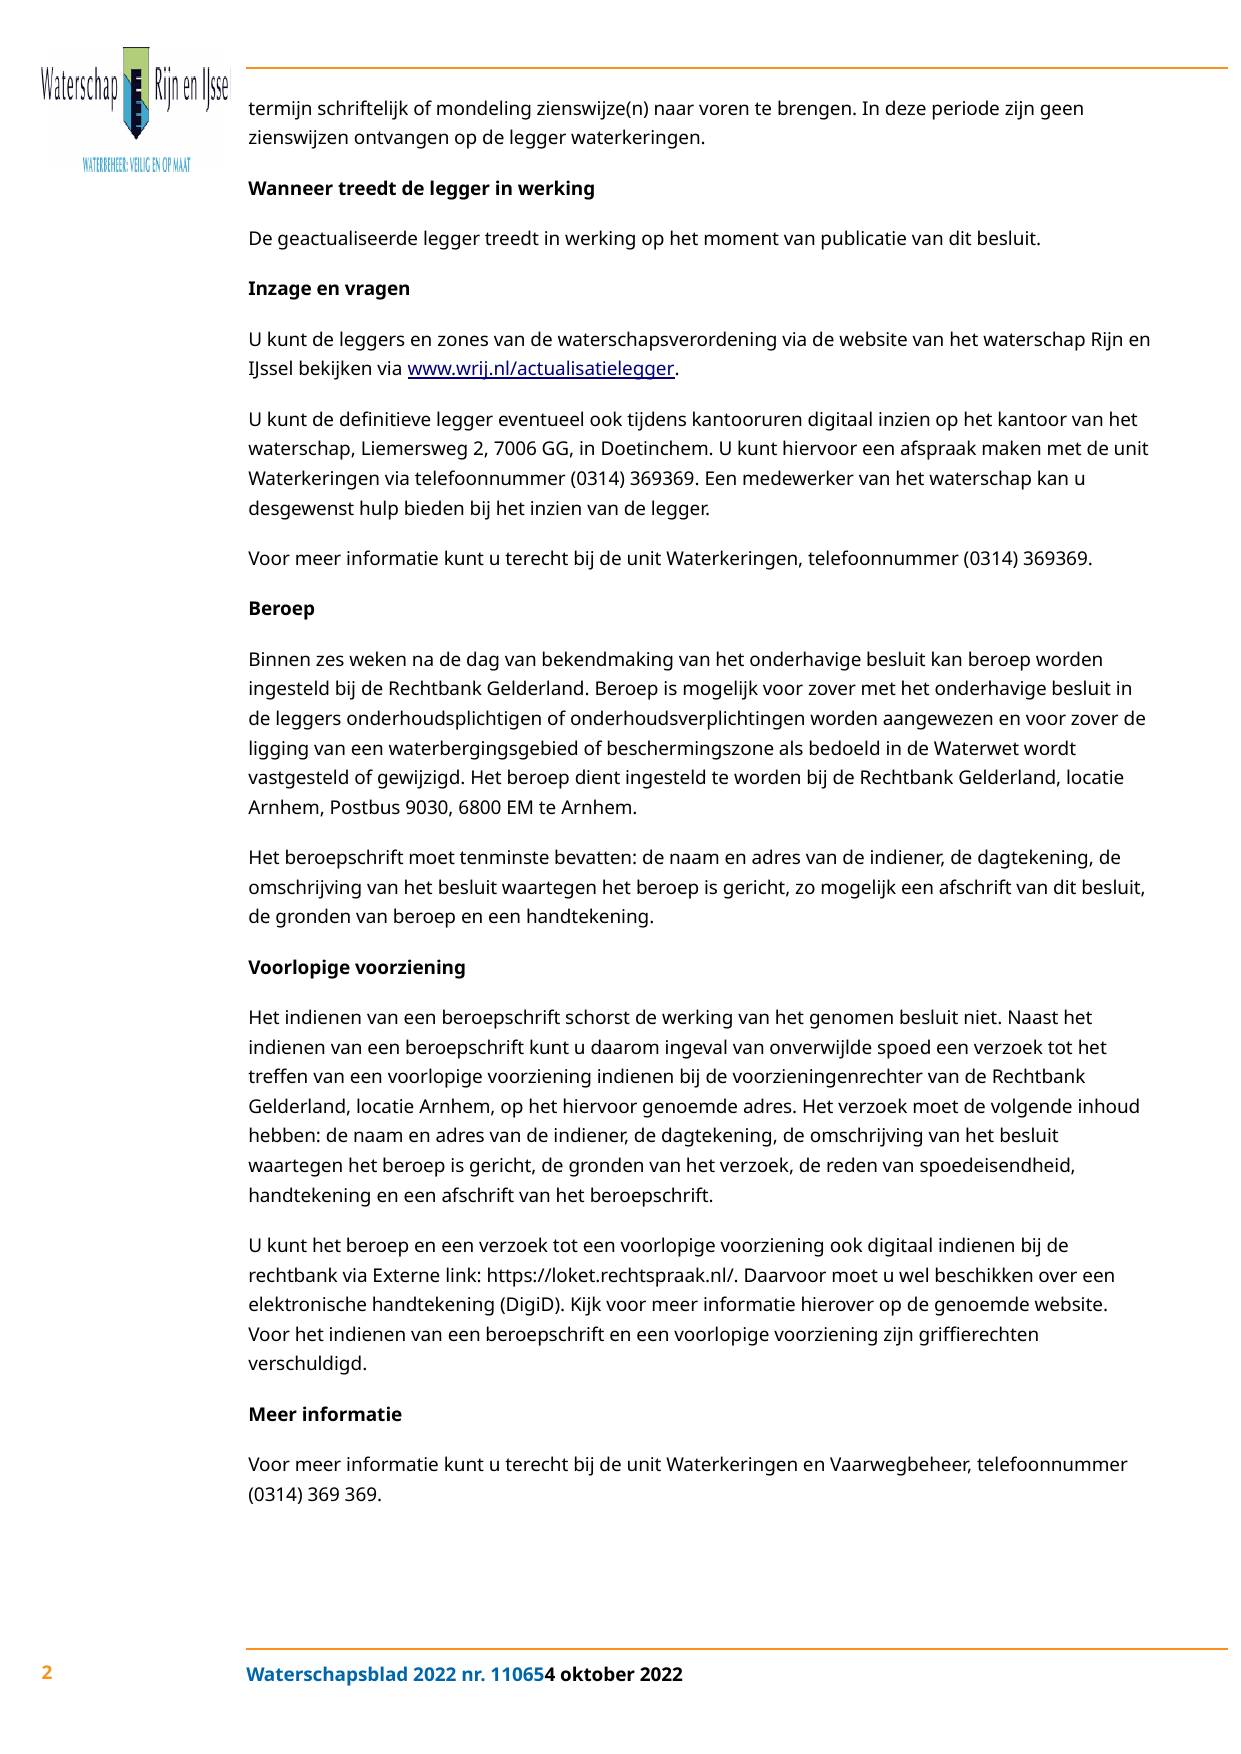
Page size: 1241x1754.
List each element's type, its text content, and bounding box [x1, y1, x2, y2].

text U kunt de leggers en zones van de waterschapsverordening via de website van het waterschap Rijn en IJssel bekijken via www.wrij.nl/actualisatielegger. [248, 326, 1152, 381]
text Het beroepschrift moet tenminste bevatten: de naam en adres van de indiener, de dagtekening, de omschrijving van het besluit waartegen het beroep is gericht, zo mogelijk een afschrift van dit besluit, de gronden van beroep en een handtekening. [248, 844, 1152, 929]
text Het indienen van een beroepschrift schorst de werking van het genomen besluit niet. Naast het indienen van een beroepschrift kunt u daarom ingeval van onverwijlde spoed een verzoek tot het treffen van een voorlopige voorziening indienen bij de voorzieningenrechter van de Rechtbank Gelderland, locatie Arnhem, op het hiervoor genoemde adres. Het verzoek moet de volgende inhoud hebben: de naam en adres van de indiener, de dagtekening, de omschrijving van het besluit waartegen het beroep is gericht, de gronden van het verzoek, de reden van spoedeisendheid, handtekening en een afschrift van het beroepschrift. [248, 1004, 1152, 1208]
text Wanneer treedt de legger in werking [248, 175, 1152, 201]
text Beroep [248, 596, 1152, 621]
text De geactualiseerde legger treedt in werking op het moment van publicatie van dit besluit. [248, 225, 1152, 251]
text Inzage en vragen [248, 276, 1152, 301]
text Voorlopige voorziening [248, 954, 1152, 980]
text Meer informatie [248, 1401, 1152, 1427]
text termijn schriftelijk of mondeling zienswijze(n) naar voren te brengen. In deze periode zijn geen zienswijzen ontvangen op de legger waterkeringen. [248, 95, 1152, 150]
text U kunt de definitieve legger eventueel ook tijdens kantooruren digitaal inzien op het kantoor van het waterschap, Liemersweg 2, 7006 GG, in Doetinchem. U kunt hiervoor een afspraak maken met de unit Waterkeringen via telefoonnummer (0314) 369369. Een medewerker van het waterschap kan u desgewenst hulp bieden bij het inzien van de legger. [248, 406, 1152, 521]
text Binnen zes weken na de dag van bekendmaking van het onderhavige besluit kan beroep worden ingesteld bij de Rechtbank Gelderland. Beroep is mogelijk voor zover met het onderhavige besluit in de leggers onderhoudsplichtigen of onderhoudsverplichtingen worden aangewezen en voor zover de ligging van een waterbergingsgebied of beschermingszone als bedoeld in de Waterwet wordt vastgesteld of gewijzigd. Het beroep dient ingesteld te worden bij de Rechtbank Gelderland, locatie Arnhem, Postbus 9030, 6800 EM te Arnhem. [248, 646, 1152, 820]
picture [41, 47, 231, 172]
text U kunt het beroep en een verzoek tot een voorlopige voorziening ook digitaal indienen bij de rechtbank via Externe link: https://loket.rechtspraak.nl/. Daarvoor moet u wel beschikken over een elektronische handtekening (DigiD). Kijk voor meer informatie hierover op de genoemde website. Voor het indienen van een beroepschrift en een voorlopige voorziening zijn griffierechten verschuldigd. [248, 1232, 1152, 1376]
text Voor meer informatie kunt u terecht bij de unit Waterkeringen, telefoonnummer (0314) 369369. [248, 545, 1152, 571]
text Voor meer informatie kunt u terecht bij de unit Waterkeringen en Vaarwegbeheer, telefoonnummer (0314) 369 369. [248, 1451, 1152, 1507]
